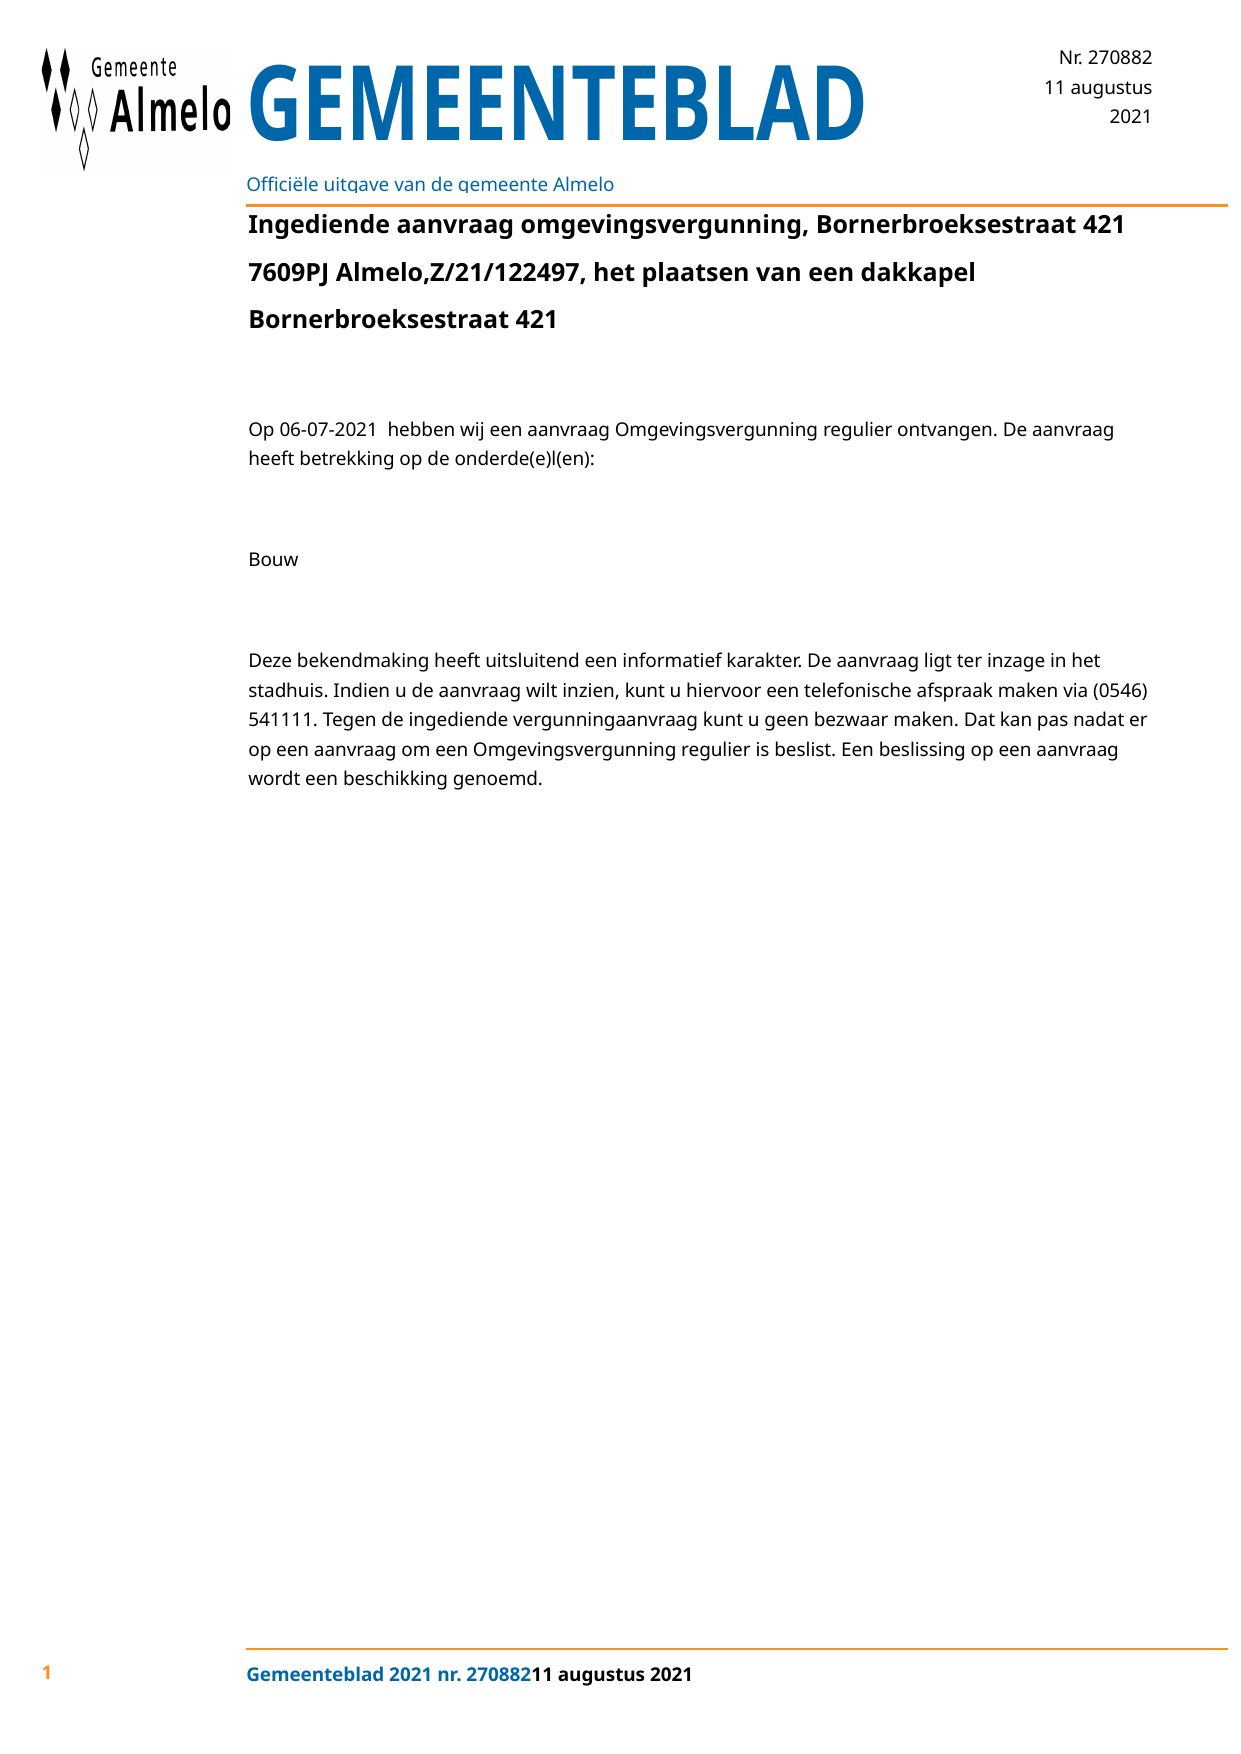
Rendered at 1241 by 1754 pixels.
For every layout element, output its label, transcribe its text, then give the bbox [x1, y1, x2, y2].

text Ingediende aanvraag omgevingsvergunning, Bornerbroeksestraat 421 7609PJ Almelo,Z/21/122497, het plaatsen van een dakkapel Bornerbroeksestraat 421 [248, 207, 1152, 336]
text Op 06-07-2021 hebben wij een aanvraag Omgevingsvergunning regulier ontvangen. De aanvraag heeft betrekking op de onderde(e)l(en): [248, 416, 1152, 471]
text Bouw [248, 546, 1152, 572]
picture [41, 47, 231, 172]
text Deze bekendmaking heeft uitsluitend een informatief karakter. De aanvraag ligt ter inzage in het stadhuis. Indien u de aanvraag wilt inzien, kunt u hiervoor een telefonische afspraak maken via (0546) 541111. Tegen de ingediende vergunningaanvraag kunt u geen bezwaar maken. Dat kan pas nadat er op een aanvraag om een Omgevingsvergunning regulier is beslist. Een beslissing op een aanvraag wordt een beschikking genoemd. [248, 647, 1152, 791]
